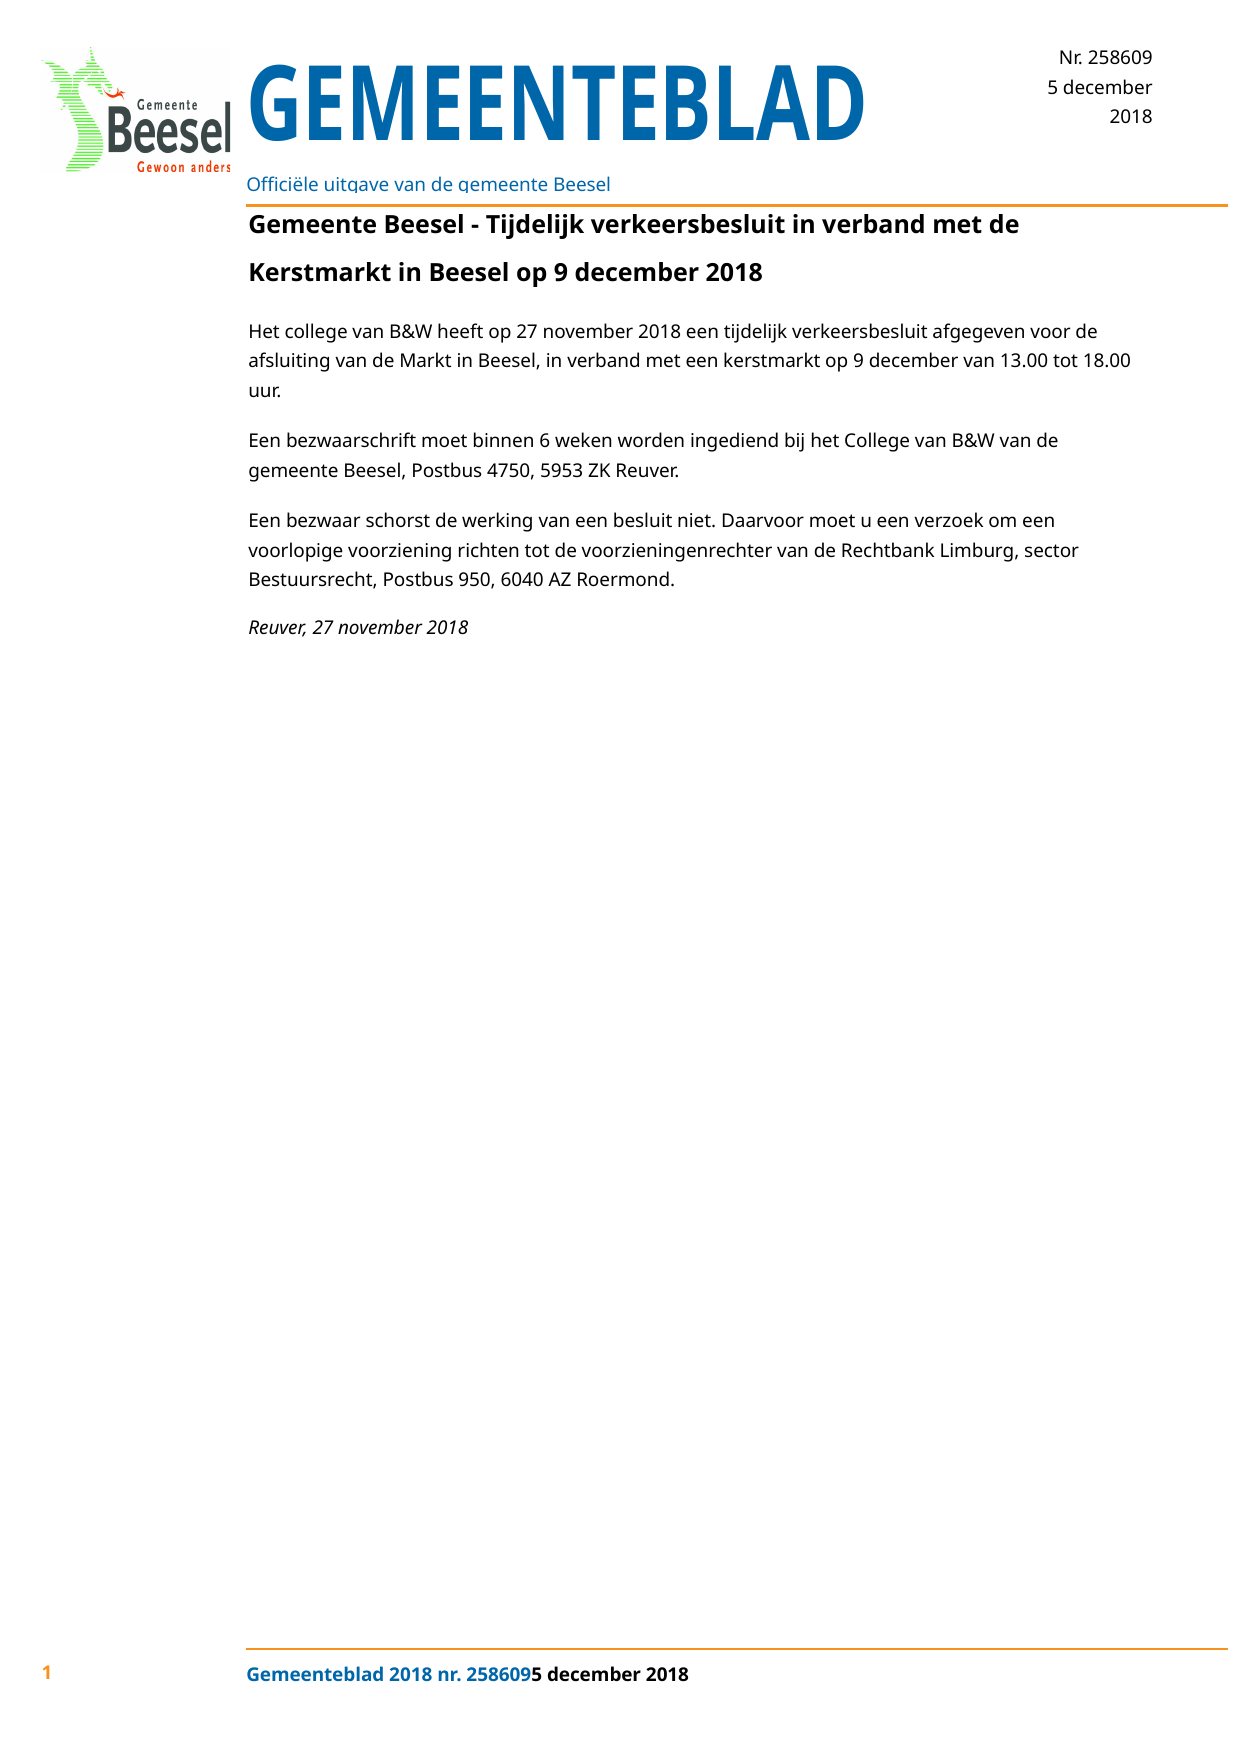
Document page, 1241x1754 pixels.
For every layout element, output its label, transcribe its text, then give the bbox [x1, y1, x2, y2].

text Reuver, 27 november 2018 [248, 614, 1152, 640]
text Een bezwaarschrift moet binnen 6 weken worden ingediend bij het College van B&W van de gemeente Beesel, Postbus 4750, 5953 ZK Reuver. [248, 427, 1152, 483]
text Het college van B&W heeft op 27 november 2018 een tijdelijk verkeersbesluit afgegeven voor de afsluiting van de Markt in Beesel, in verband met een kerstmarkt op 9 december van 13.00 tot 18.00 uur. [248, 318, 1152, 403]
text Gemeente Beesel - Tijdelijk verkeersbesluit in verband met de Kerstmarkt in Beesel op 9 december 2018 [248, 207, 1152, 288]
picture [41, 47, 231, 172]
text Een bezwaar schorst de werking van een besluit niet. Daarvoor moet u een verzoek om een voorlopige voorziening richten tot de voorzieningenrechter van de Rechtbank Limburg, sector Bestuursrecht, Postbus 950, 6040 AZ Roermond. [248, 507, 1152, 592]
